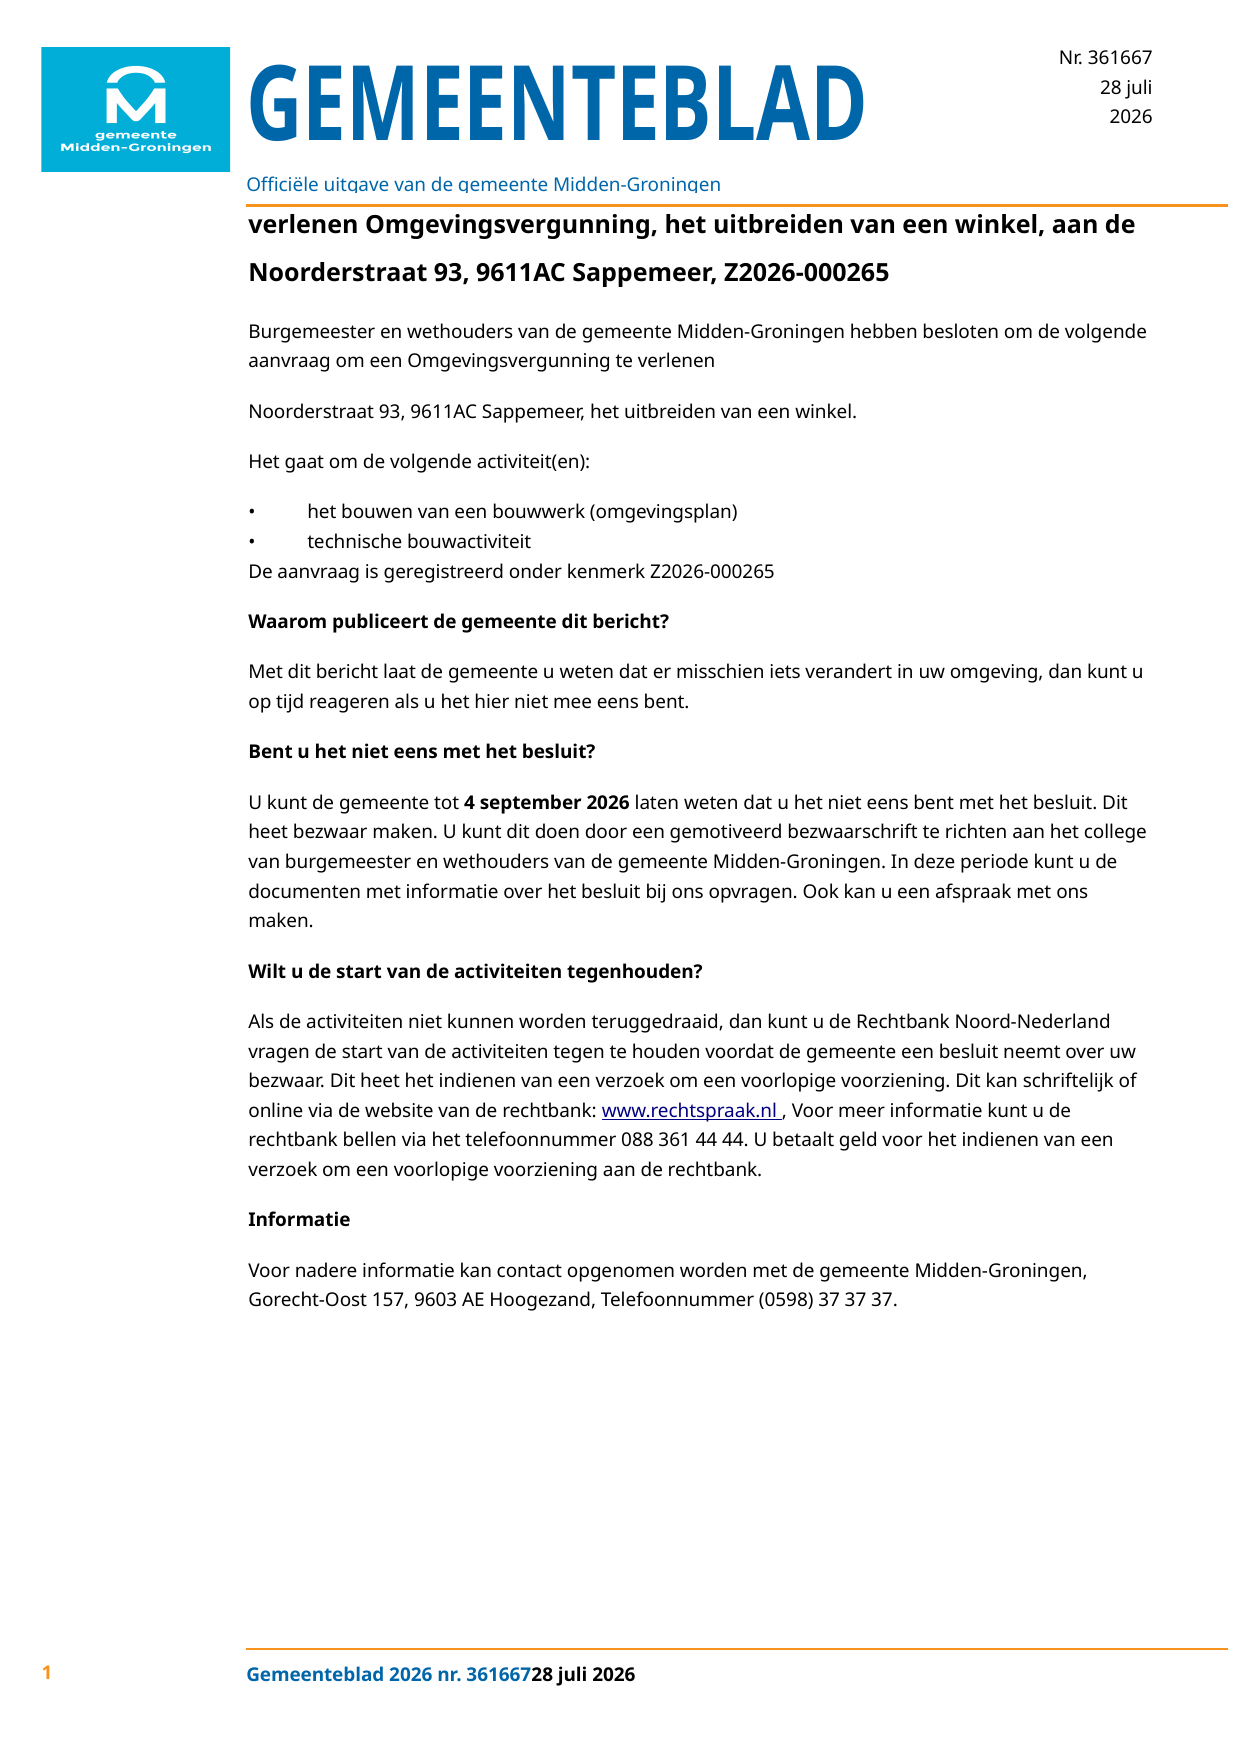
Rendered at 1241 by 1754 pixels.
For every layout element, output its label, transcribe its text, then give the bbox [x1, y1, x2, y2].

text Met dit bericht laat de gemeente u weten dat er misschien iets verandert in uw omgeving, dan kunt u op tijd reageren als u het hier niet mee eens bent. [248, 659, 1152, 714]
picture [108, 66, 164, 82]
list technische bouwactiviteit [248, 528, 1152, 554]
text Noorderstraat 93, 9611AC Sappemeer, het uitbreiden van een winkel. [248, 398, 1152, 424]
text Voor nadere informatie kan contact opgenomen worden met de gemeente Midden-Groningen, Gorecht-Oost 157, 9603 AE Hoogezand, Telefoonnummer (0598) 37 37 37. [248, 1257, 1152, 1312]
text verlenen Omgevingsvergunning, het uitbreiden van een winkel, aan de Noorderstraat 93, 9611AC Sappemeer, Z2026-000265 [248, 207, 1152, 288]
text Waarom publiceert de gemeente dit bericht? [248, 608, 1152, 634]
text Als de activiteiten niet kunnen worden teruggedraaid, dan kunt u de Rechtbank Noord-Nederland vragen de start van de activiteiten tegen te houden voordat de gemeente een besluit neemt over uw bezwaar. Dit heet het indienen van een verzoek om een voorlopige voorziening. Dit kan schriftelijk of online via de website van de rechtbank: www.rechtspraak.nl , Voor meer informatie kunt u de rechtbank bellen via het telefoonnummer 088 361 44 44. U betaalt geld voor het indienen van een verzoek om een voorlopige voorziening aan de rechtbank. [248, 1008, 1152, 1182]
text Het gaat om de volgende activiteit(en): [248, 448, 1152, 474]
text U kunt de gemeente tot 4 september 2026 laten weten dat u het niet eens bent met het besluit. Dit heet bezwaar maken. U kunt dit doen door een gemotiveerd bezwaarschrift te richten aan het college van burgemeester en wethouders van de gemeente Midden-Groningen. In deze periode kunt u de documenten met informatie over het besluit bij ons opvragen. Ook kan u een afspraak met ons maken. [248, 789, 1152, 933]
list het bouwen van een bouwwerk (omgevingsplan) [248, 499, 1152, 524]
text Bent u het niet eens met het besluit? [248, 739, 1152, 764]
text Informatie [248, 1207, 1152, 1232]
picture [184, 146, 190, 153]
text Burgemeester en wethouders van de gemeente Midden-Groningen hebben besloten om de volgende aanvraag om een Omgevingsvergunning te verlenen [248, 318, 1152, 373]
picture [107, 89, 165, 122]
text De aanvraag is geregistreerd onder kenmerk Z2026-000265 [248, 558, 1152, 584]
text Wilt u de start van de activiteiten tegenhouden? [248, 958, 1152, 984]
